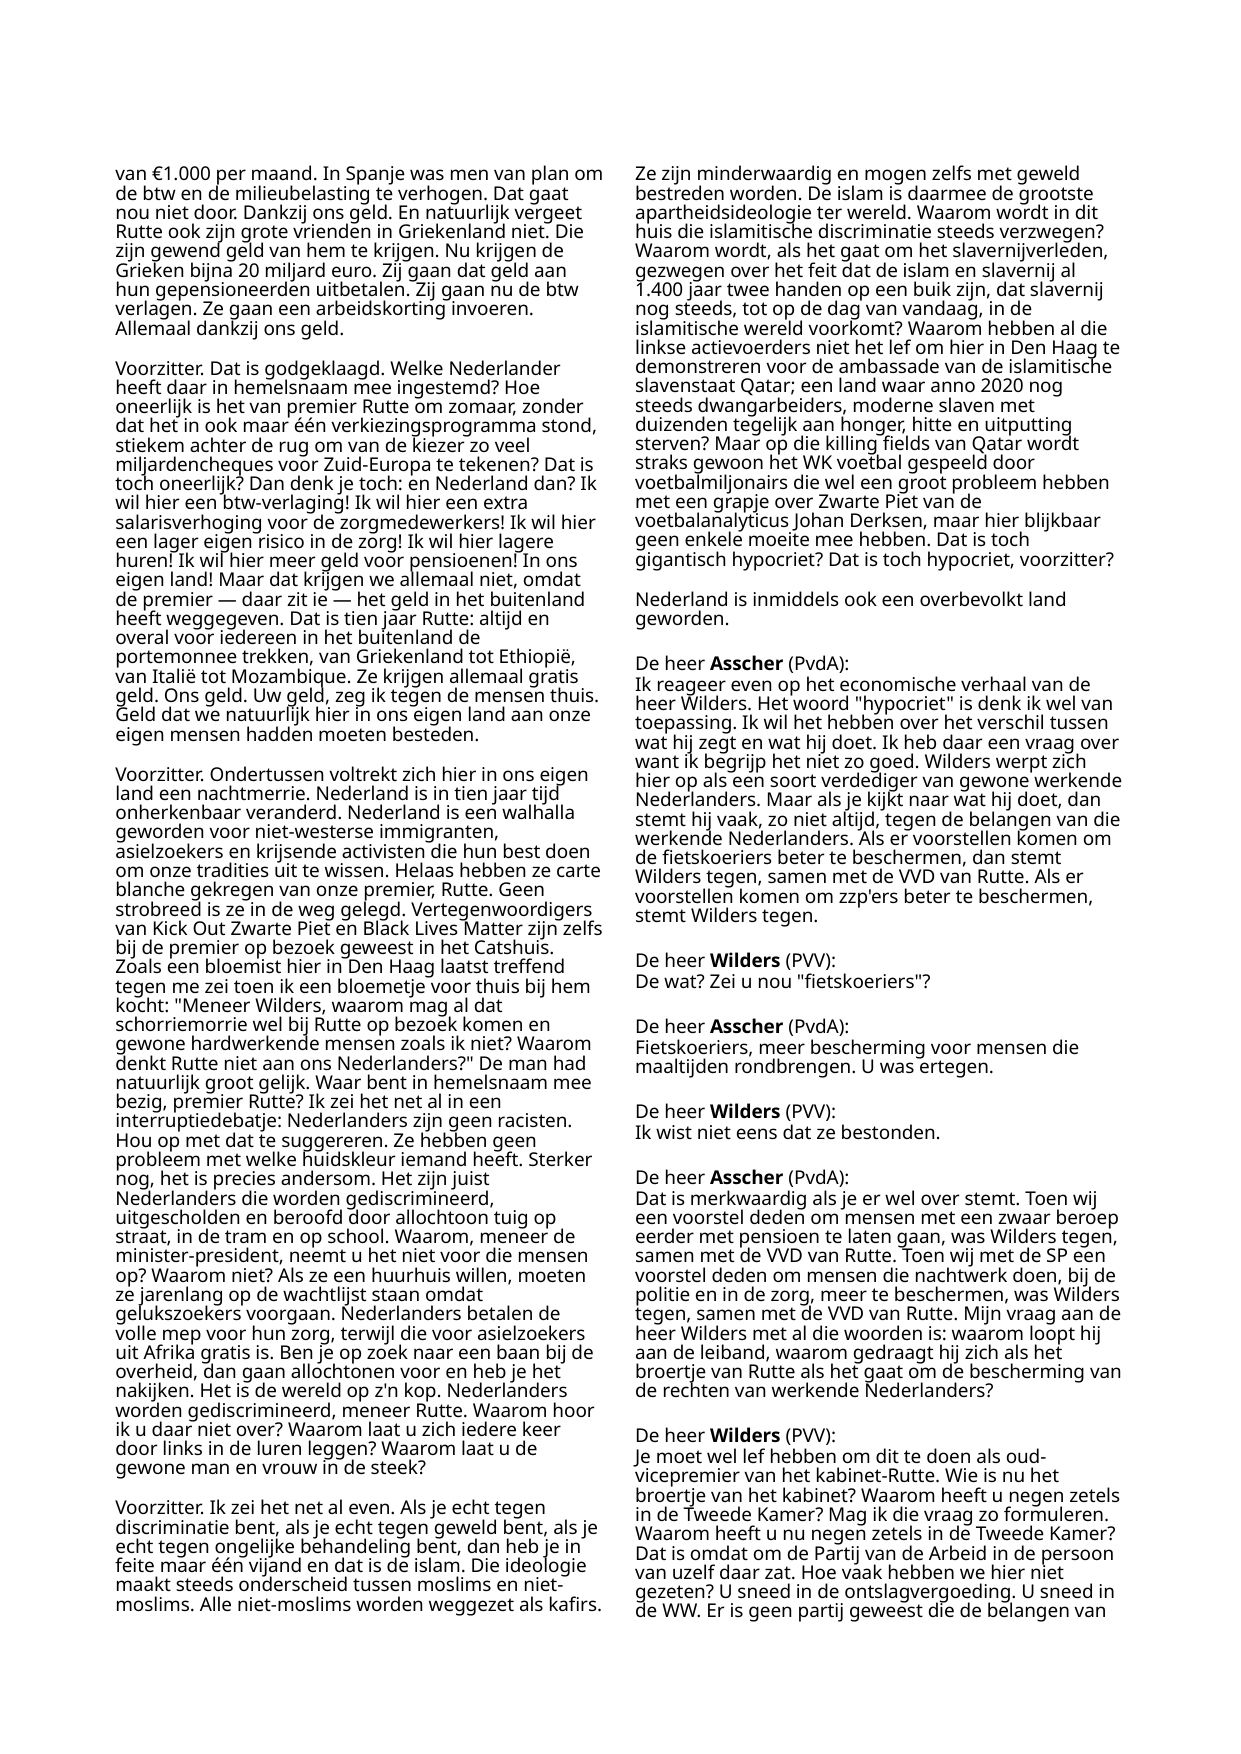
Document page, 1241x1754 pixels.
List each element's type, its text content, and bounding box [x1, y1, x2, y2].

text Ze zijn minderwaardig en mogen zelfs met geweld bestreden worden. De islam is daarmee de grootste apartheidsideologie ter wereld. Waarom wordt in dit huis die islamitische discriminatie steeds verzwegen? Waarom wordt, als het gaat om het slavernijverleden, gezwegen over het feit dat de islam en slavernij al 1.400 jaar twee handen op een buik zijn, dat slavernij nog steeds, tot op de dag van vandaag, in de islamitische wereld voorkomt? Waarom hebben al die linkse actievoerders niet het lef om hier in Den Haag te demonstreren voor de ambassade van de islamitische slavenstaat Qatar; een land waar anno 2020 nog steeds dwangarbeiders, moderne slaven met duizenden tegelijk aan honger, hitte en uitputting sterven? Maar op die killing fields van Qatar wordt straks gewoon het WK voetbal gespeeld door voetbalmiljonairs die wel een groot probleem hebben met een grapje over Zwarte Piet van de voetbalanalyticus Johan Derksen, maar hier blijkbaar geen enkele moeite mee hebben. Dat is toch gigantisch hypocriet? Dat is toch hypocriet, voorzitter? [635, 165, 1125, 570]
text De wat? Zei u nou "fietskoeriers"? [635, 973, 1125, 992]
text De heer Wilders (PVV): [635, 1098, 1125, 1124]
text Fietskoeriers, meer bescherming voor mensen die maaltijden rondbrengen. U was ertegen. [635, 1039, 1125, 1077]
text Dat is merkwaardig als je er wel over stemt. Toen wij een voorstel deden om mensen met een zwaar beroep eerder met pensioen te laten gaan, was Wilders tegen, samen met de VVD van Rutte. Toen wij met de SP een voorstel deden om mensen die nachtwerk doen, bij de politie en in de zorg, meer te beschermen, was Wilders tegen, samen met de VVD van Rutte. Mijn vraag aan de heer Wilders met al die woorden is: waarom loopt hij aan de leiband, waarom gedraagt hij zich als het broertje van Rutte als het gaat om de bescherming van de rechten van werkende Nederlanders? [635, 1190, 1125, 1402]
text De heer Asscher (PvdA): [635, 650, 1125, 676]
text Nederland is inmiddels ook een overbevolkt land geworden. [635, 591, 1125, 629]
text Ik wist niet eens dat ze bestonden. [635, 1124, 1125, 1143]
text De heer Asscher (PvdA): [635, 1164, 1125, 1190]
text Ik reageer even op het economische verhaal van de heer Wilders. Het woord "hypocriet" is denk ik wel van toepassing. Ik wil het hebben over het verschil tussen wat hij zegt en wat hij doet. Ik heb daar een vraag over want ik begrijp het niet zo goed. Wilders werpt zich hier op als een soort verdediger van gewone werkende Nederlanders. Maar als je kijkt naar wat hij doet, dan stemt hij vaak, zo niet altijd, tegen de belangen van die werkende Nederlanders. Als er voorstellen komen om de fietskoeriers beter te beschermen, dan stemt Wilders tegen, samen met de VVD van Rutte. Als er voorstellen komen om zzp'ers beter te beschermen, stemt Wilders tegen. [635, 676, 1125, 926]
text De heer Wilders (PVV): [635, 1422, 1125, 1448]
text van €1.000 per maand. In Spanje was men van plan om de btw en de milieubelasting te verhogen. Dat gaat nou niet door. Dankzij ons geld. En natuurlijk vergeet Rutte ook zijn grote vrienden in Griekenland niet. Die zijn gewend geld van hem te krijgen. Nu krijgen de Grieken bijna 20 miljard euro. Zij gaan dat geld aan hun gepensioneerden uitbetalen. Zij gaan nu de btw verlagen. Ze gaan een arbeidskorting invoeren. Allemaal dankzij ons geld. [115, 165, 605, 339]
text Voorzitter. Ondertussen voltrekt zich hier in ons eigen land een nachtmerrie. Nederland is in tien jaar tijd onherkenbaar veranderd. Nederland is een walhalla geworden voor niet-westerse immigranten, asielzoekers en krijsende activisten die hun best doen om onze tradities uit te wissen. Helaas hebben ze carte blanche gekregen van onze premier, Rutte. Geen strobreed is ze in de weg gelegd. Vertegenwoordigers van Kick Out Zwarte Piet en Black Lives Matter zijn zelfs bij de premier op bezoek geweest in het Catshuis. Zoals een bloemist hier in Den Haag laatst treffend tegen me zei toen ik een bloemetje voor thuis bij hem kocht: "Meneer Wilders, waarom mag al dat schorriemorrie wel bij Rutte op bezoek komen en gewone hardwerkende mensen zoals ik niet? Waarom denkt Rutte niet aan ons Nederlanders?" De man had natuurlijk groot gelijk. Waar bent in hemelsnaam mee bezig, premier Rutte? Ik zei het net al in een interruptiedebatje: Nederlanders zijn geen racisten. Hou op met dat te suggereren. Ze hebben geen probleem met welke huidskleur iemand heeft. Sterker nog, het is precies andersom. Het zijn juist Nederlanders die worden gediscrimineerd, uitgescholden en beroofd door allochtoon tuig op straat, in de tram en op school. Waarom, meneer de minister-president, neemt u het niet voor die mensen op? Waarom niet? Als ze een huurhuis willen, moeten ze jarenlang op de wachtlijst staan omdat gelukszoekers voorgaan. Nederlanders betalen de volle mep voor hun zorg, terwijl die voor asielzoekers uit Afrika gratis is. Ben je op zoek naar een baan bij de overheid, dan gaan allochtonen voor en heb je het nakijken. Het is de wereld op z'n kop. Nederlanders worden gediscrimineerd, meneer Rutte. Waarom hoor ik u daar niet over? Waarom laat u zich iedere keer door links in de luren leggen? Waarom laat u de gewone man en vrouw in de steek? [115, 766, 605, 1479]
text De heer Wilders (PVV): [635, 947, 1125, 973]
text Je moet wel lef hebben om dit te doen als oud-vicepremier van het kabinet-Rutte. Wie is nu het broertje van het kabinet? Waarom heeft u negen zetels in de Tweede Kamer? Mag ik die vraag zo formuleren. Waarom heeft u nu negen zetels in de Tweede Kamer? Dat is omdat om de Partij van de Arbeid in de persoon van uzelf daar zat. Hoe vaak hebben we hier niet gezeten? U sneed in de ontslagvergoeding. U sneed in de WW. Er is geen partij geweest die de belangen van [635, 1448, 1125, 1622]
text Voorzitter. Ik zei het net al even. Als je echt tegen discriminatie bent, als je echt tegen geweld bent, als je echt tegen ongelijke behandeling bent, dan heb je in feite maar één vijand en dat is de islam. Die ideologie maakt steeds onderscheid tussen moslims en niet-moslims. Alle niet-moslims worden weggezet als kafirs. [115, 1499, 605, 1615]
text Voorzitter. Dat is godgeklaagd. Welke Nederlander heeft daar in hemelsnaam mee ingestemd? Hoe oneerlijk is het van premier Rutte om zomaar, zonder dat het in ook maar één verkiezingsprogramma stond, stiekem achter de rug om van de kiezer zo veel miljardencheques voor Zuid-Europa te tekenen? Dat is toch oneerlijk? Dan denk je toch: en Nederland dan? Ik wil hier een btw-verlaging! Ik wil hier een extra salarisverhoging voor de zorgmedewerkers! Ik wil hier een lager eigen risico in de zorg! Ik wil hier lagere huren! Ik wil hier meer geld voor pensioenen! In ons eigen land! Maar dat krijgen we allemaal niet, omdat de premier — daar zit ie — het geld in het buitenland heeft weggegeven. Dat is tien jaar Rutte: altijd en overal voor iedereen in het buitenland de portemonnee trekken, van Griekenland tot Ethiopië, van Italië tot Mozambique. Ze krijgen allemaal gratis geld. Ons geld. Uw geld, zeg ik tegen de mensen thuis. Geld dat we natuurlijk hier in ons eigen land aan onze eigen mensen hadden moeten besteden. [115, 359, 605, 745]
text De heer Asscher (PvdA): [635, 1013, 1125, 1039]
